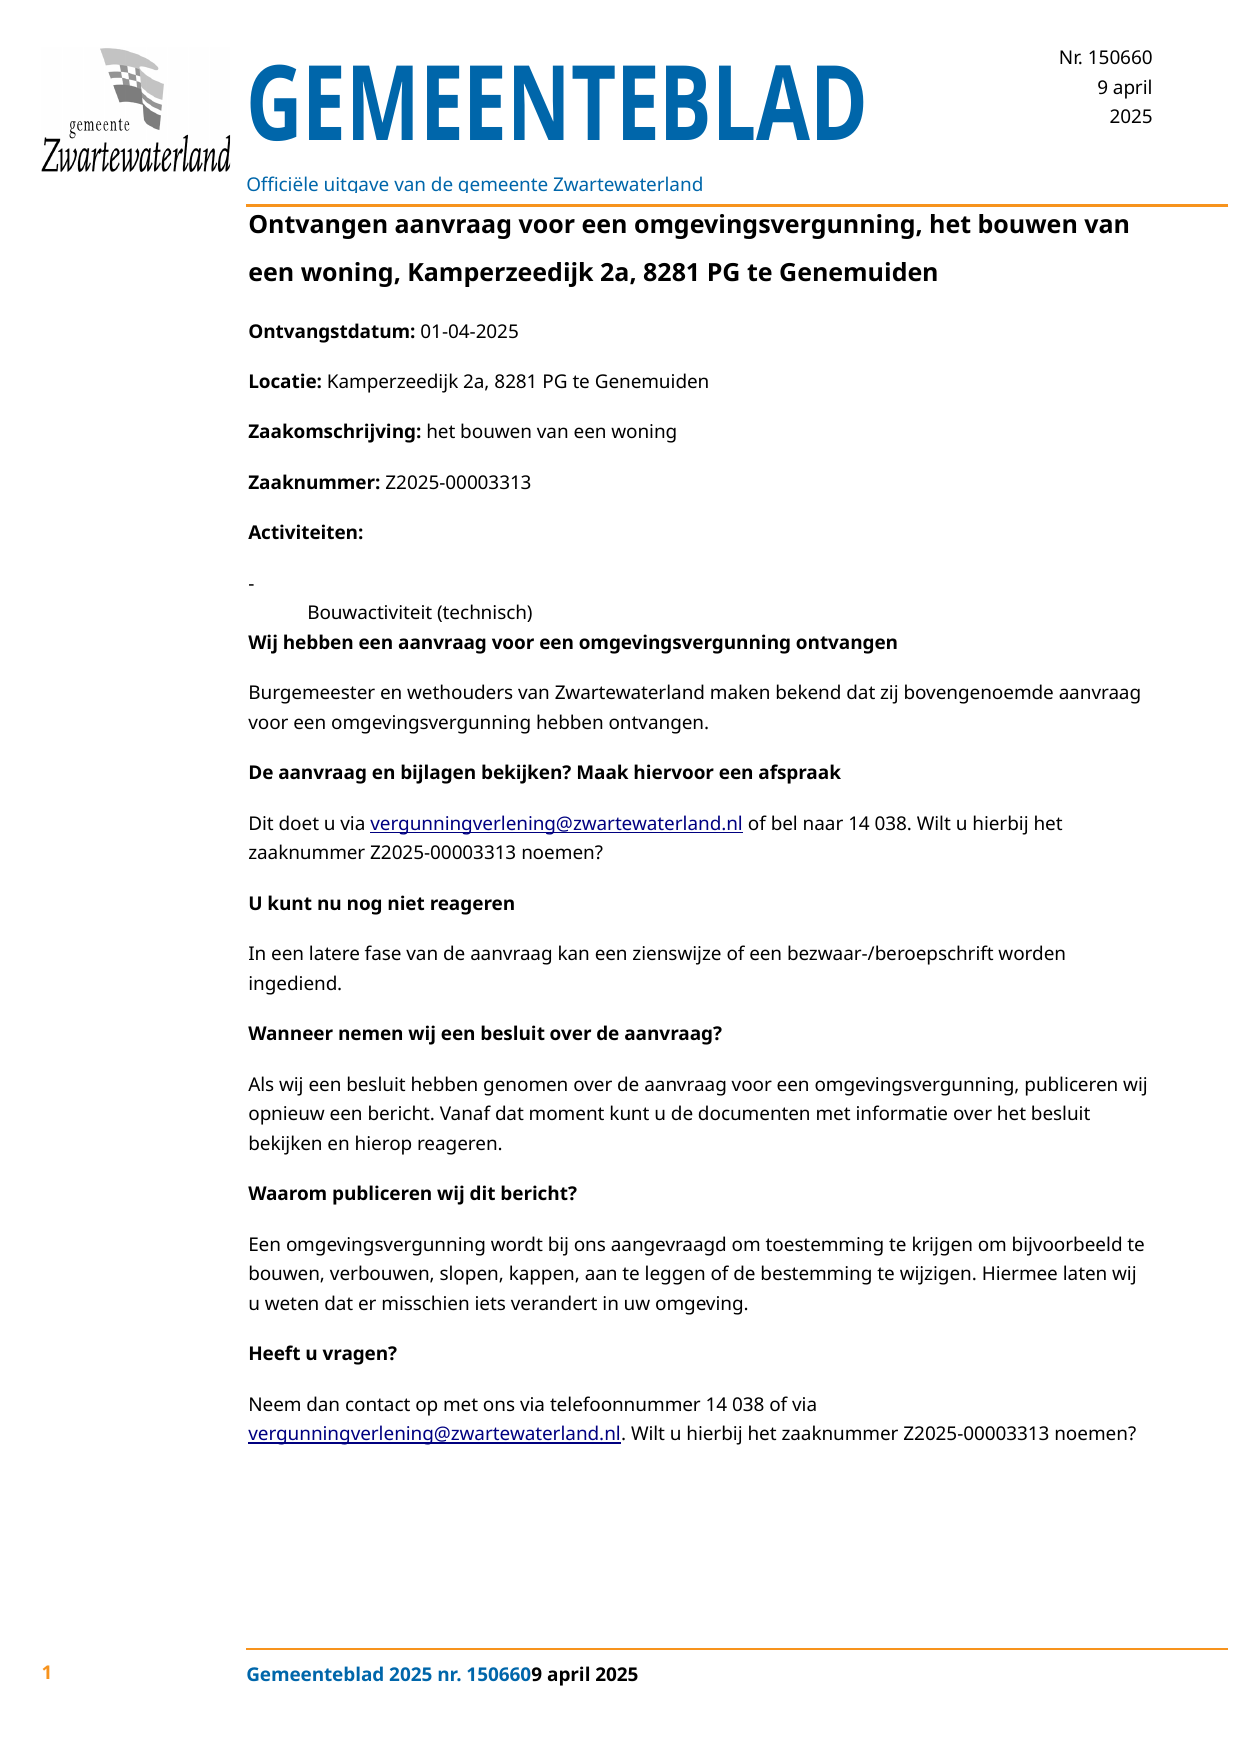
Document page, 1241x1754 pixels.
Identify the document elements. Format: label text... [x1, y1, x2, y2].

text Wij hebben een aanvraag voor een omgevingsvergunning ontvangen [248, 629, 1152, 655]
list Bouwactiviteit (technisch) [248, 599, 1152, 625]
text Burgemeester en wethouders van Zwartewaterland maken bekend dat zij bovengenoemde aanvraag voor een omgevingsvergunning hebben ontvangen. [248, 679, 1152, 735]
text Activiteiten: [248, 519, 1152, 545]
text De aanvraag en bijlagen bekijken? Maak hiervoor een afspraak [248, 759, 1152, 785]
text U kunt nu nog niet reageren [248, 890, 1152, 916]
text Ontvangen aanvraag voor een omgevingsvergunning, het bouwen van een woning, Kamperzeedijk 2a, 8281 PG te Genemuiden [248, 207, 1152, 288]
text Zaaknummer: Z2025-00003313 [248, 469, 1152, 495]
text Heeft u vragen? [248, 1340, 1152, 1366]
text In een latere fase van de aanvraag kan een zienswijze of een bezwaar-/beroepschrift worden ingediend. [248, 940, 1152, 996]
picture [41, 47, 231, 172]
text Als wij een besluit hebben genomen over de aanvraag voor een omgevingsvergunning, publiceren wij opnieuw een bericht. Vanaf dat moment kunt u de documenten met informatie over het besluit bekijken en hierop reageren. [248, 1071, 1152, 1156]
text Waarom publiceren wij dit bericht? [248, 1180, 1152, 1206]
text Een omgevingsvergunning wordt bij ons aangevraagd om toestemming te krijgen om bijvoorbeeld te bouwen, verbouwen, slopen, kappen, aan te leggen of de bestemming te wijzigen. Hiermee laten wij u weten dat er misschien iets verandert in uw omgeving. [248, 1231, 1152, 1316]
text Neem dan contact op met ons via telefoonnummer 14 038 of via vergunningverlening@zwartewaterland.nl. Wilt u hierbij het zaaknummer Z2025-00003313 noemen? [248, 1391, 1152, 1446]
text Dit doet u via vergunningverlening@zwartewaterland.nl of bel naar 14 038. Wilt u hierbij het zaaknummer Z2025-00003313 noemen? [248, 810, 1152, 865]
text Wanneer nemen wij een besluit over de aanvraag? [248, 1020, 1152, 1046]
text Locatie: Kamperzeedijk 2a, 8281 PG te Genemuiden [248, 368, 1152, 394]
text Ontvangstdatum: 01-04-2025 [248, 318, 1152, 344]
text Zaakomschrijving: het bouwen van een woning [248, 419, 1152, 444]
